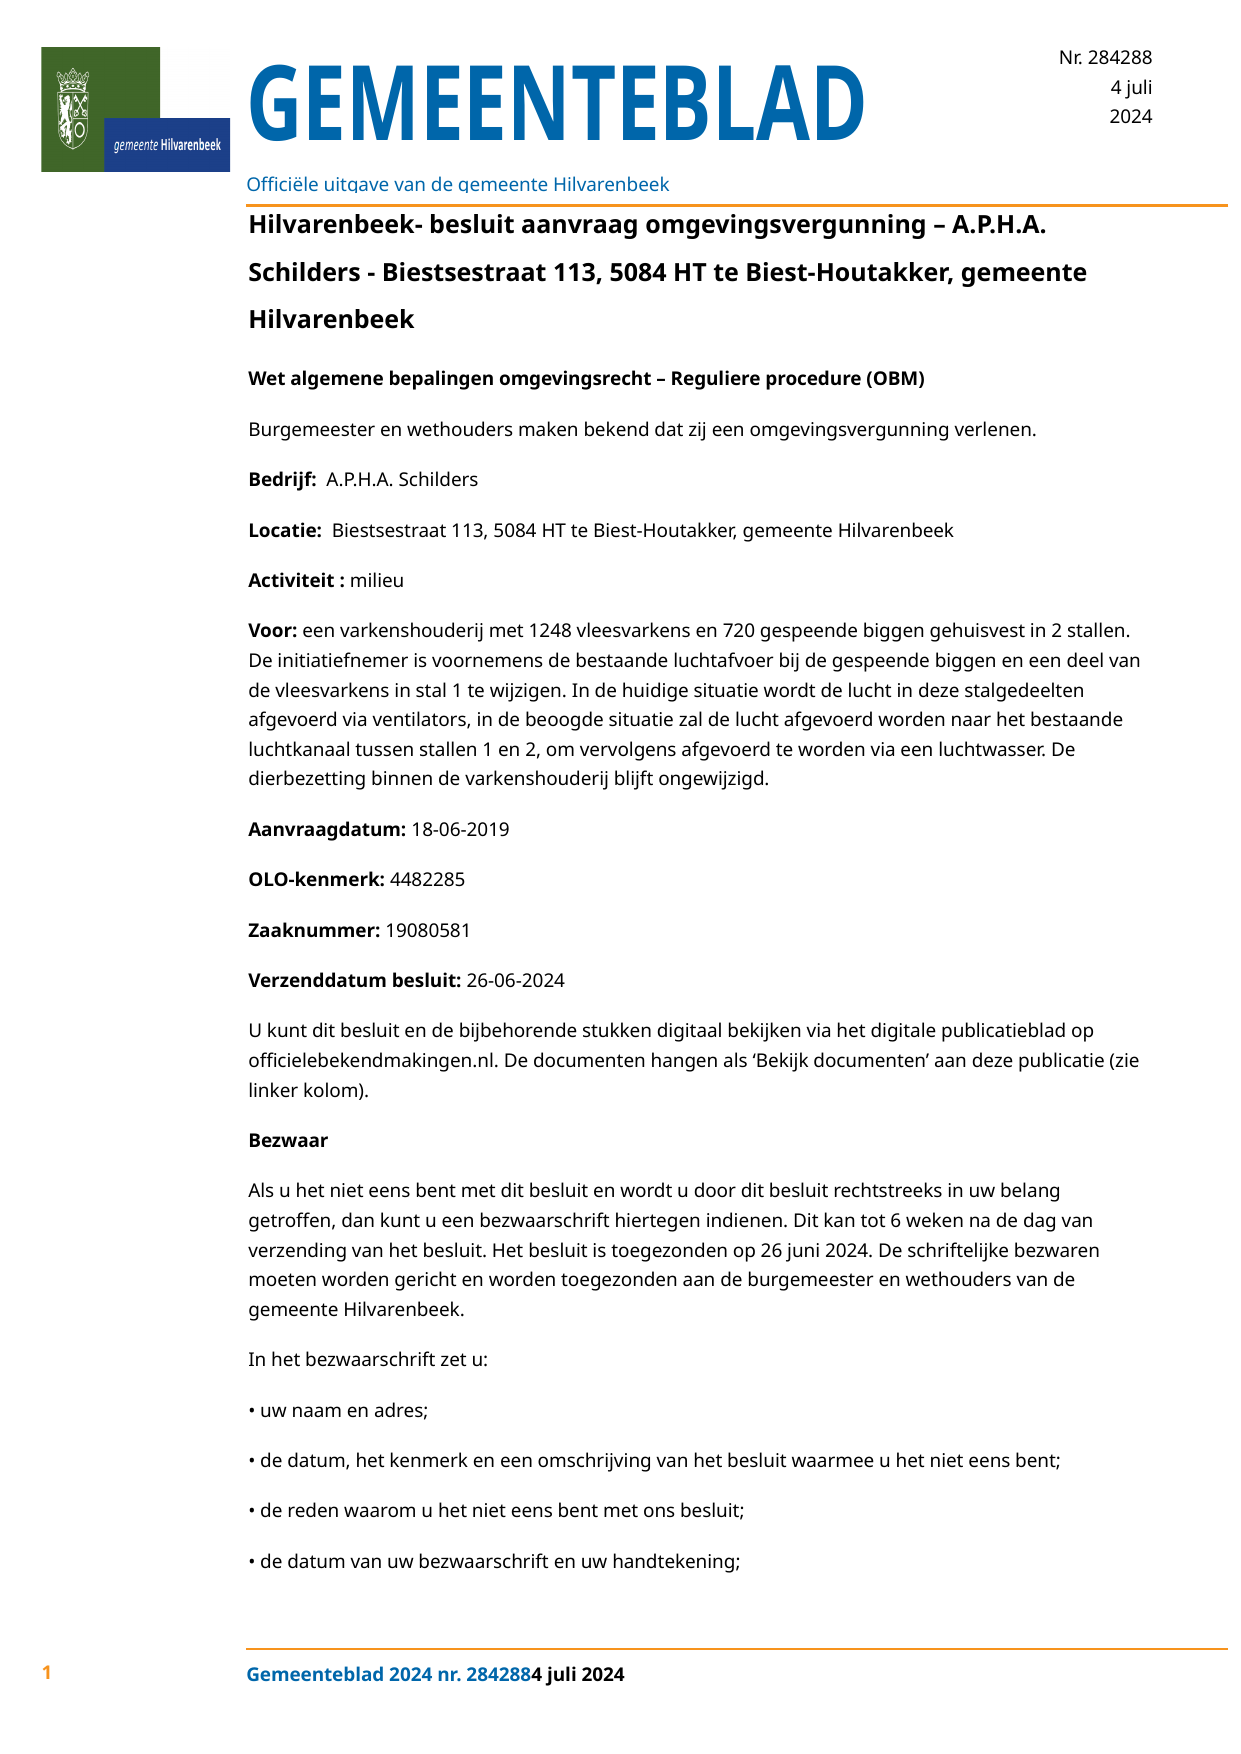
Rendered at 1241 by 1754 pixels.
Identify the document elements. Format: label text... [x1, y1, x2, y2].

picture [41, 47, 231, 172]
text Als u het niet eens bent met dit besluit en wordt u door dit besluit rechtstreeks in uw belang getroffen, dan kunt u een bezwaarschrift hiertegen indienen. Dit kan tot 6 weken na de dag van verzending van het besluit. Het besluit is toegezonden op 26 juni 2024. De schriftelijke bezwaren moeten worden gericht en worden toegezonden aan de burgemeester en wethouders van de gemeente Hilvarenbeek. [248, 1178, 1152, 1322]
text Wet algemene bepalingen omgevingsrecht – Reguliere procedure (OBM) [248, 366, 1152, 391]
text OLO-kenmerk: 4482285 [248, 866, 1152, 892]
text Verzenddatum besluit: 26-06-2024 [248, 967, 1152, 993]
text In het bezwaarschrift zet u: [248, 1346, 1152, 1372]
text • uw naam en adres; [248, 1397, 1152, 1422]
text Zaaknummer: 19080581 [248, 917, 1152, 942]
text • de datum van uw bezwaarschrift en uw handtekening; [248, 1548, 1152, 1574]
text U kunt dit besluit en de bijbehorende stukken digitaal bekijken via het digitale publicatieblad op officielebekendmakingen.nl. De documenten hangen als ‘Bekijk documenten’ aan deze publicatie (zie linker kolom). [248, 1018, 1152, 1102]
text Burgemeester en wethouders maken bekend dat zij een omgevingsvergunning verlenen. [248, 416, 1152, 442]
text Locatie: Biestsestraat 113, 5084 HT te Biest-Houtakker, gemeente Hilvarenbeek [248, 517, 1152, 542]
text Bezwaar [248, 1127, 1152, 1153]
text Bedrijf: A.P.H.A. Schilders [248, 466, 1152, 492]
text Hilvarenbeek- besluit aanvraag omgevingsvergunning – A.P.H.A. Schilders - Biestsestraat 113, 5084 HT te Biest-Houtakker, gemeente Hilvarenbeek [248, 207, 1152, 336]
text • de datum, het kenmerk en een omschrijving van het besluit waarmee u het niet eens bent; [248, 1447, 1152, 1473]
text • de reden waarom u het niet eens bent met ons besluit; [248, 1498, 1152, 1523]
text Aanvraagdatum: 18-06-2019 [248, 816, 1152, 842]
text Activiteit : milieu [248, 567, 1152, 593]
text Voor: een varkenshouderij met 1248 vleesvarkens en 720 gespeende biggen gehuisvest in 2 stallen. De initiatiefnemer is voornemens de bestaande luchtafvoer bij de gespeende biggen en een deel van de vleesvarkens in stal 1 te wijzigen. In de huidige situatie wordt de lucht in deze stalgedeelten afgevoerd via ventilators, in de beoogde situatie zal de lucht afgevoerd worden naar het bestaande luchtkanaal tussen stallen 1 en 2, om vervolgens afgevoerd te worden via een luchtwasser. De dierbezetting binnen de varkenshouderij blijft ongewijzigd. [248, 618, 1152, 791]
